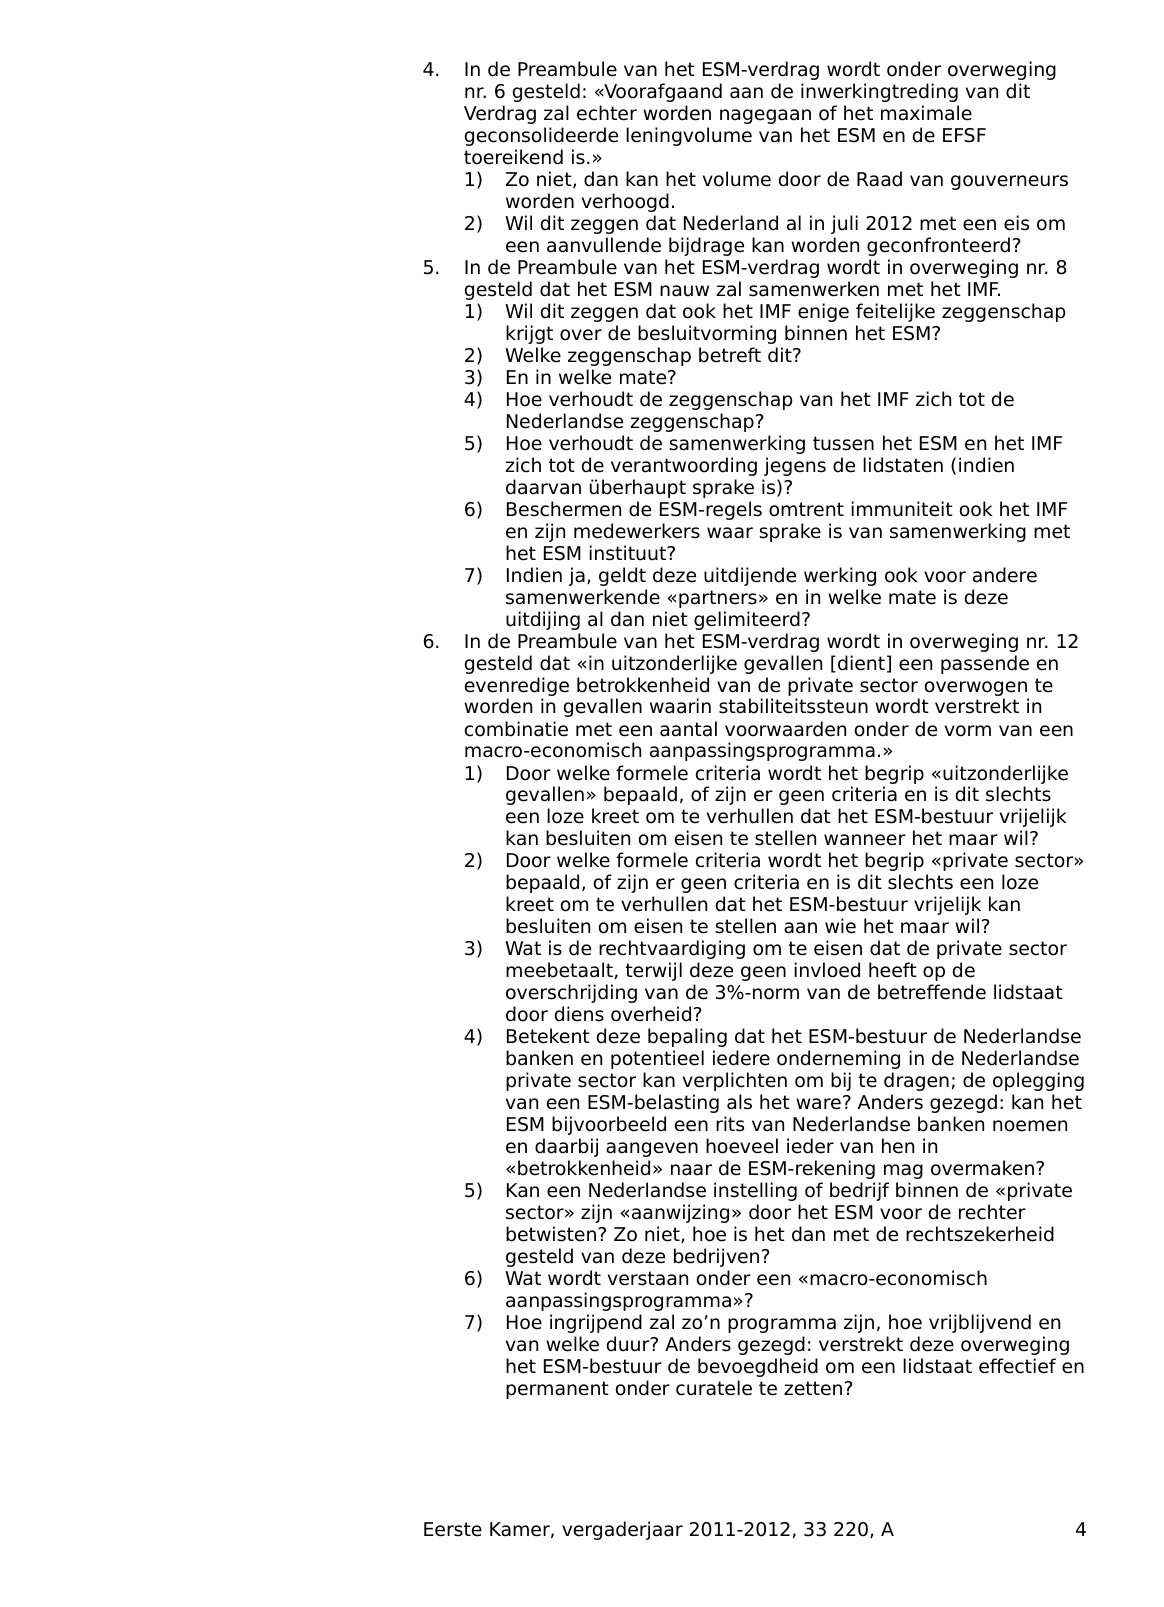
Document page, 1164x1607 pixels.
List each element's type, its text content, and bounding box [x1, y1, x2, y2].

text 2) Door welke formele criteria wordt het begrip «private sector» bepaald, of zijn er geen criteria en is dit slechts een loze kreet om te verhullen dat het ESM-bestuur vrijelijk kan besluiten om eisen te stellen aan wie het maar wil? [464, 850, 1087, 938]
text 4) Hoe verhoudt de zeggenschap van het IMF zich tot de Nederlandse zeggenschap? [464, 389, 1087, 433]
text 1) Door welke formele criteria wordt het begrip «uitzonderlijke gevallen» bepaald, of zijn er geen criteria en is dit slechts een loze kreet om te verhullen dat het ESM-bestuur vrijelijk kan besluiten om eisen te stellen wanneer het maar wil? [464, 762, 1087, 850]
text 6) Beschermen de ESM-regels omtrent immuniteit ook het IMF en zijn medewerkers waar sprake is van samenwerking met het ESM instituut? [464, 499, 1087, 564]
text 3) Wat is de rechtvaardiging om te eisen dat de private sector meebetaalt, terwijl deze geen invloed heeft op de overschrijding van de 3%-norm van de betreffende lidstaat door diens overheid? [464, 938, 1087, 1026]
text 6) Wat wordt verstaan onder een «macro-economisch aanpassingsprogramma»? [464, 1268, 1087, 1312]
text 6. In de Preambule van het ESM-verdrag wordt in overweging nr. 12 gesteld dat «in uitzonderlijke gevallen [dient] een passende en evenredige betrokkenheid van de private sector overwogen te worden in gevallen waarin stabiliteitssteun wordt verstrekt in combinatie met een aantal voorwaarden onder de vorm van een macro-economisch aanpassingsprogramma.» [422, 631, 1087, 762]
text 3) En in welke mate? [464, 367, 1087, 389]
text 5) Kan een Nederlandse instelling of bedrijf binnen de «private sector» zijn «aanwijzing» door het ESM voor de rechter betwisten? Zo niet, hoe is het dan met de rechtszekerheid gesteld van deze bedrijven? [464, 1180, 1087, 1268]
text 4) Betekent deze bepaling dat het ESM-bestuur de Nederlandse banken en potentieel iedere onderneming in de Nederlandse private sector kan verplichten om bij te dragen; de oplegging van een ESM-belasting als het ware? Anders gezegd: kan het ESM bijvoorbeeld een rits van Nederlandse banken noemen en daarbij aangeven hoeveel ieder van hen in «betrokkenheid» naar de ESM-rekening mag overmaken? [464, 1026, 1087, 1180]
text 1) Zo niet, dan kan het volume door de Raad van gouverneurs worden verhoogd. [464, 169, 1087, 213]
text 2) Wil dit zeggen dat Nederland al in juli 2012 met een eis om een aanvullende bijdrage kan worden geconfronteerd? [464, 213, 1087, 257]
text 5. In de Preambule van het ESM-verdrag wordt in overweging nr. 8 gesteld dat het ESM nauw zal samenwerken met het IMF. [422, 257, 1087, 301]
text 7) Hoe ingrijpend zal zo’n programma zijn, hoe vrijblijvend en van welke duur? Anders gezegd: verstrekt deze overweging het ESM-bestuur de bevoegdheid om een lidstaat effectief en permanent onder curatele te zetten? [464, 1312, 1087, 1400]
text 2) Welke zeggenschap betreft dit? [464, 345, 1087, 367]
text 1) Wil dit zeggen dat ook het IMF enige feitelijke zeggenschap krijgt over de besluitvorming binnen het ESM? [464, 301, 1087, 345]
text 4. In de Preambule van het ESM-verdrag wordt onder overweging nr. 6 gesteld: «Voorafgaand aan de inwerkingtreding van dit Verdrag zal echter worden nagegaan of het maximale geconsolideerde leningvolume van het ESM en de EFSF toereikend is.» [422, 59, 1087, 169]
text 7) Indien ja, geldt deze uitdijende werking ook voor andere samenwerkende «partners» en in welke mate is deze uitdijing al dan niet gelimiteerd? [464, 564, 1087, 631]
text 5) Hoe verhoudt de samenwerking tussen het ESM en het IMF zich tot de verantwoording jegens de lidstaten (indien daarvan überhaupt sprake is)? [464, 433, 1087, 499]
